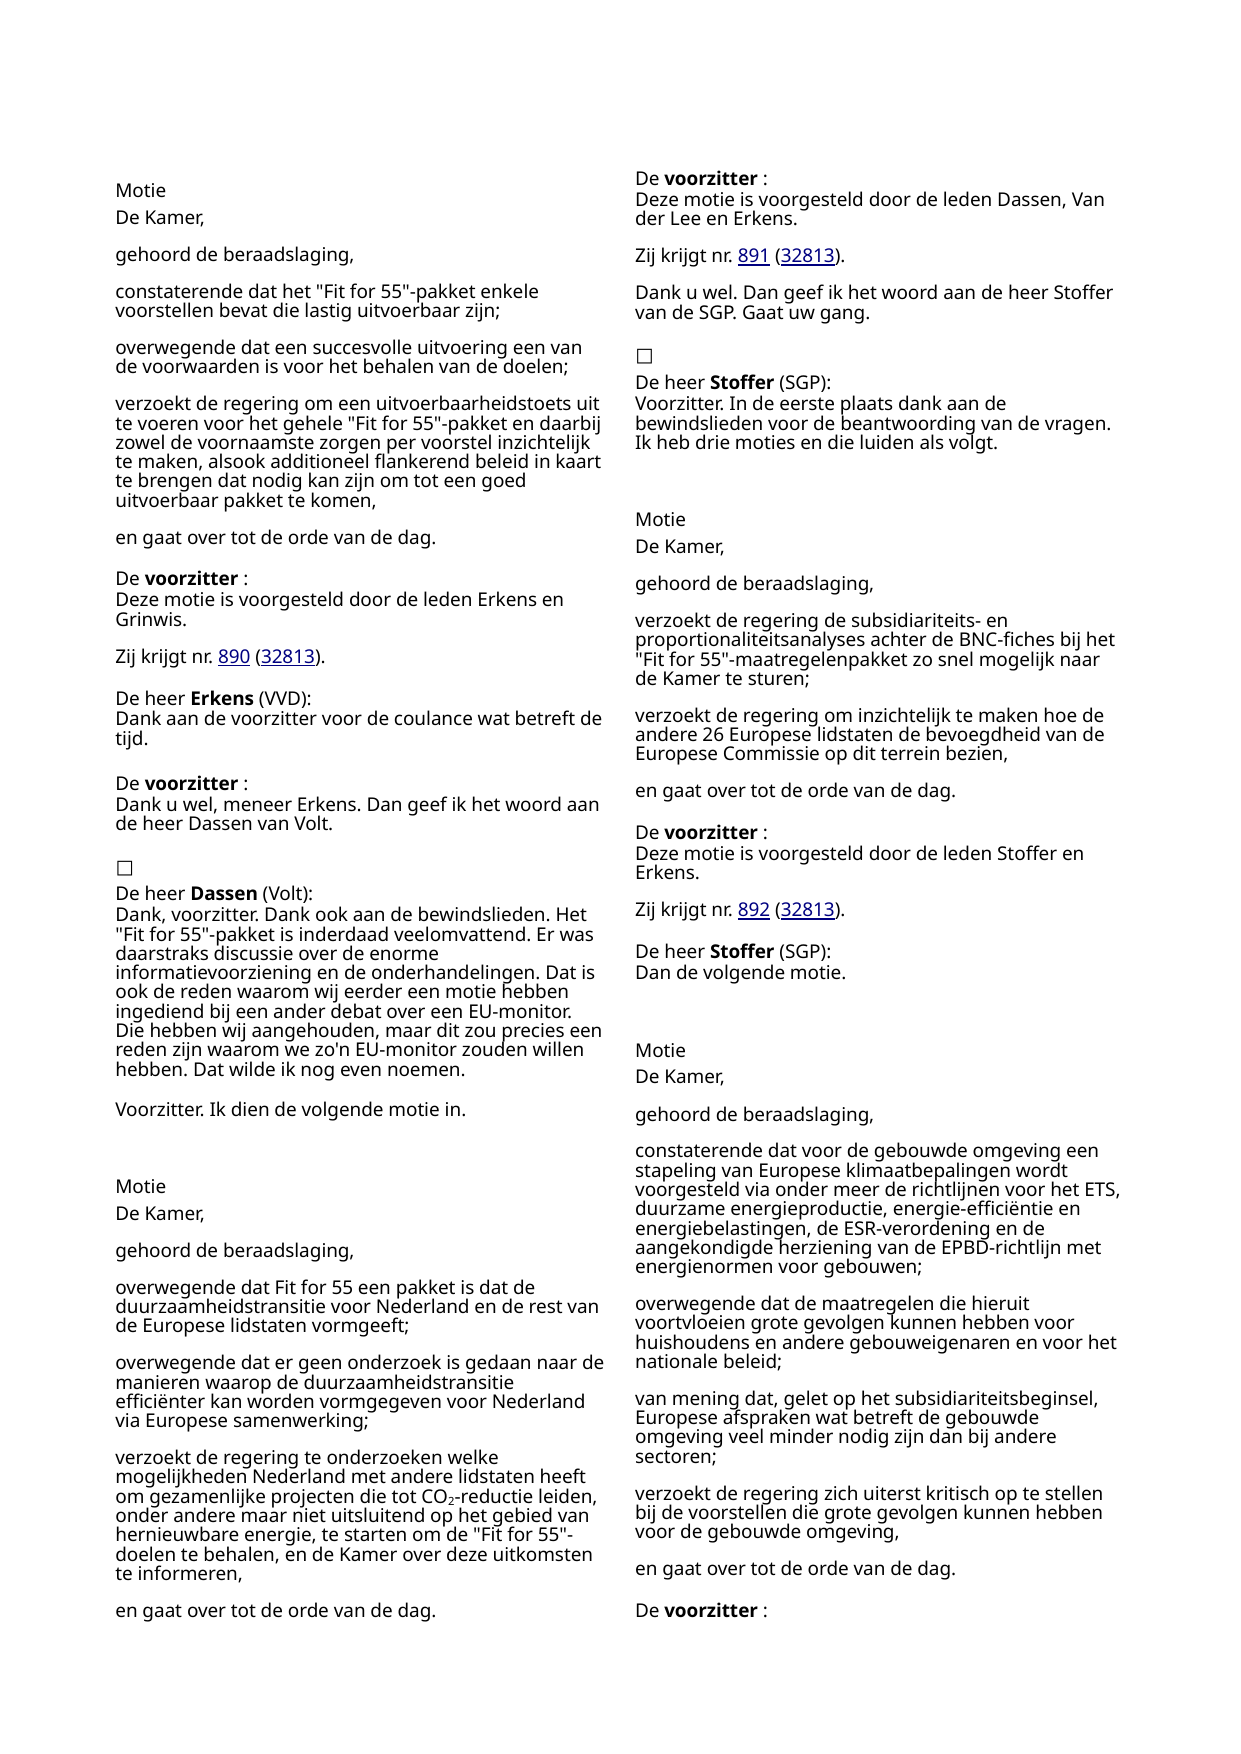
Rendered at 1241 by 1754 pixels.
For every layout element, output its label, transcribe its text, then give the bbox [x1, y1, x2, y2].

text verzoekt de regering om een uitvoerbaarheidstoets uit te voeren voor het gehele "Fit for 55"-pakket en daarbij zowel de voornaamste zorgen per voorstel inzichtelijk te maken, alsook additioneel flankerend beleid in kaart te brengen dat nodig kan zijn om tot een goed uitvoerbaar pakket te komen, [115, 395, 605, 511]
text verzoekt de regering de subsidiariteits- en proportionaliteitsanalyses achter de BNC-fiches bij het "Fit for 55"-maatregelenpakket zo snel mogelijk naar de Kamer te sturen; [635, 612, 1125, 689]
text Zij krijgt nr. 892 (32813). [635, 901, 1125, 921]
text Motie [635, 506, 1125, 532]
text De voorzitter : [635, 819, 1125, 845]
text Dank u wel. Dan geef ik het woord aan de heer Stoffer van de SGP. Gaat uw gang. [635, 284, 1125, 323]
text De Kamer, [635, 1068, 1125, 1088]
text gehoord de beraadslaging, [635, 1106, 1125, 1125]
text Voorzitter. In de eerste plaats dank aan de bewindslieden voor de beantwoording van de vragen. Ik heb drie moties en die luiden als volgt. [635, 395, 1125, 453]
text De voorzitter : [115, 770, 605, 796]
text De heer Dassen (Volt): [115, 881, 605, 906]
text Dan de volgende motie. [635, 964, 1125, 983]
text Dank, voorzitter. Dank ook aan de bewindslieden. Het "Fit for 55"-pakket is inderdaad veelomvattend. Er was daarstraks discussie over de enorme informatievoorziening en de onderhandelingen. Dat is ook de reden waarom wij eerder een motie hebben ingediend bij een ander debat over een EU-monitor. Die hebben wij aangehouden, maar dit zou precies een reden zijn waarom we zo'n EU-monitor zouden willen hebben. Dat wilde ik nog even noemen. [115, 906, 605, 1080]
text De voorzitter : [635, 165, 1125, 191]
text Zij krijgt nr. 890 (32813). [115, 648, 605, 667]
text van mening dat, gelet op het subsidiariteitsbeginsel, Europese afspraken wat betreft de gebouwde omgeving veel minder nodig zijn dan bij andere sectoren; [635, 1390, 1125, 1467]
text overwegende dat er geen onderzoek is gedaan naar de manieren waarop de duurzaamheidstransitie efficiënter kan worden vormgegeven voor Nederland via Europese samenwerking; [115, 1354, 605, 1431]
text De Kamer, [115, 1205, 605, 1224]
text verzoekt de regering om inzichtelijk te maken hoe de andere 26 Europese lidstaten de bevoegdheid van de Europese Commissie op dit terrein bezien, [635, 707, 1125, 765]
text overwegende dat Fit for 55 een pakket is dat de duurzaamheidstransitie voor Nederland en de rest van de Europese lidstaten vormgeeft; [115, 1279, 605, 1337]
text gehoord de beraadslaging, [115, 1242, 605, 1261]
text overwegende dat de maatregelen die hieruit voortvloeien grote gevolgen kunnen hebben voor huishoudens en andere gebouweigenaren en voor het nationale beleid; [635, 1295, 1125, 1372]
text Motie [115, 177, 605, 203]
text ⬜ [635, 344, 1125, 369]
text Motie [635, 1037, 1125, 1063]
text en gaat over tot de orde van de dag. [115, 1602, 605, 1621]
text De voorzitter : [115, 566, 605, 591]
text Deze motie is voorgesteld door de leden Erkens en Grinwis. [115, 591, 605, 630]
text en gaat over tot de orde van de dag. [635, 1560, 1125, 1579]
text verzoekt de regering zich uiterst kritisch op te stellen bij de voorstellen die grote gevolgen kunnen hebben voor de gebouwde omgeving, [635, 1485, 1125, 1542]
text Dank u wel, meneer Erkens. Dan geef ik het woord aan de heer Dassen van Volt. [115, 796, 605, 834]
text De Kamer, [635, 538, 1125, 557]
text De heer Stoffer (SGP): [635, 938, 1125, 964]
text en gaat over tot de orde van de dag. [635, 782, 1125, 802]
text Dank aan de voorzitter voor de coulance wat betreft de tijd. [115, 710, 605, 749]
text gehoord de beraadslaging, [635, 575, 1125, 594]
text Zij krijgt nr. 891 (32813). [635, 247, 1125, 267]
text Motie [115, 1173, 605, 1199]
text en gaat over tot de orde van de dag. [115, 529, 605, 548]
text Deze motie is voorgesteld door de leden Stoffer en Erkens. [635, 845, 1125, 884]
text verzoekt de regering te onderzoeken welke mogelijkheden Nederland met andere lidstaten heeft om gezamenlijke projecten die tot CO2-reductie leiden, onder andere maar niet uitsluitend op het gebied van hernieuwbare energie, te starten om de "Fit for 55"-doelen te behalen, en de Kamer over deze uitkomsten te informeren, [115, 1449, 605, 1584]
text Voorzitter. Ik dien de volgende motie in. [115, 1101, 605, 1120]
text ⬜ [115, 855, 605, 881]
text De voorzitter : [635, 1597, 1125, 1623]
text De heer Stoffer (SGP): [635, 369, 1125, 395]
text De heer Erkens (VVD): [115, 685, 605, 710]
text constaterende dat het "Fit for 55"-pakket enkele voorstellen bevat die lastig uitvoerbaar zijn; [115, 283, 605, 321]
text Deze motie is voorgesteld door de leden Dassen, Van der Lee en Erkens. [635, 191, 1125, 229]
text De Kamer, [115, 209, 605, 228]
text gehoord de beraadslaging, [115, 246, 605, 265]
text overwegende dat een succesvolle uitvoering een van de voorwaarden is voor het behalen van de doelen; [115, 339, 605, 378]
text constaterende dat voor de gebouwde omgeving een stapeling van Europese klimaatbepalingen wordt voorgesteld via onder meer de richtlijnen voor het ETS, duurzame energieproductie, energie-efficiëntie en energiebelastingen, de ESR-verordening en de aangekondigde herziening van de EPBD-richtlijn met energienormen voor gebouwen; [635, 1142, 1125, 1277]
